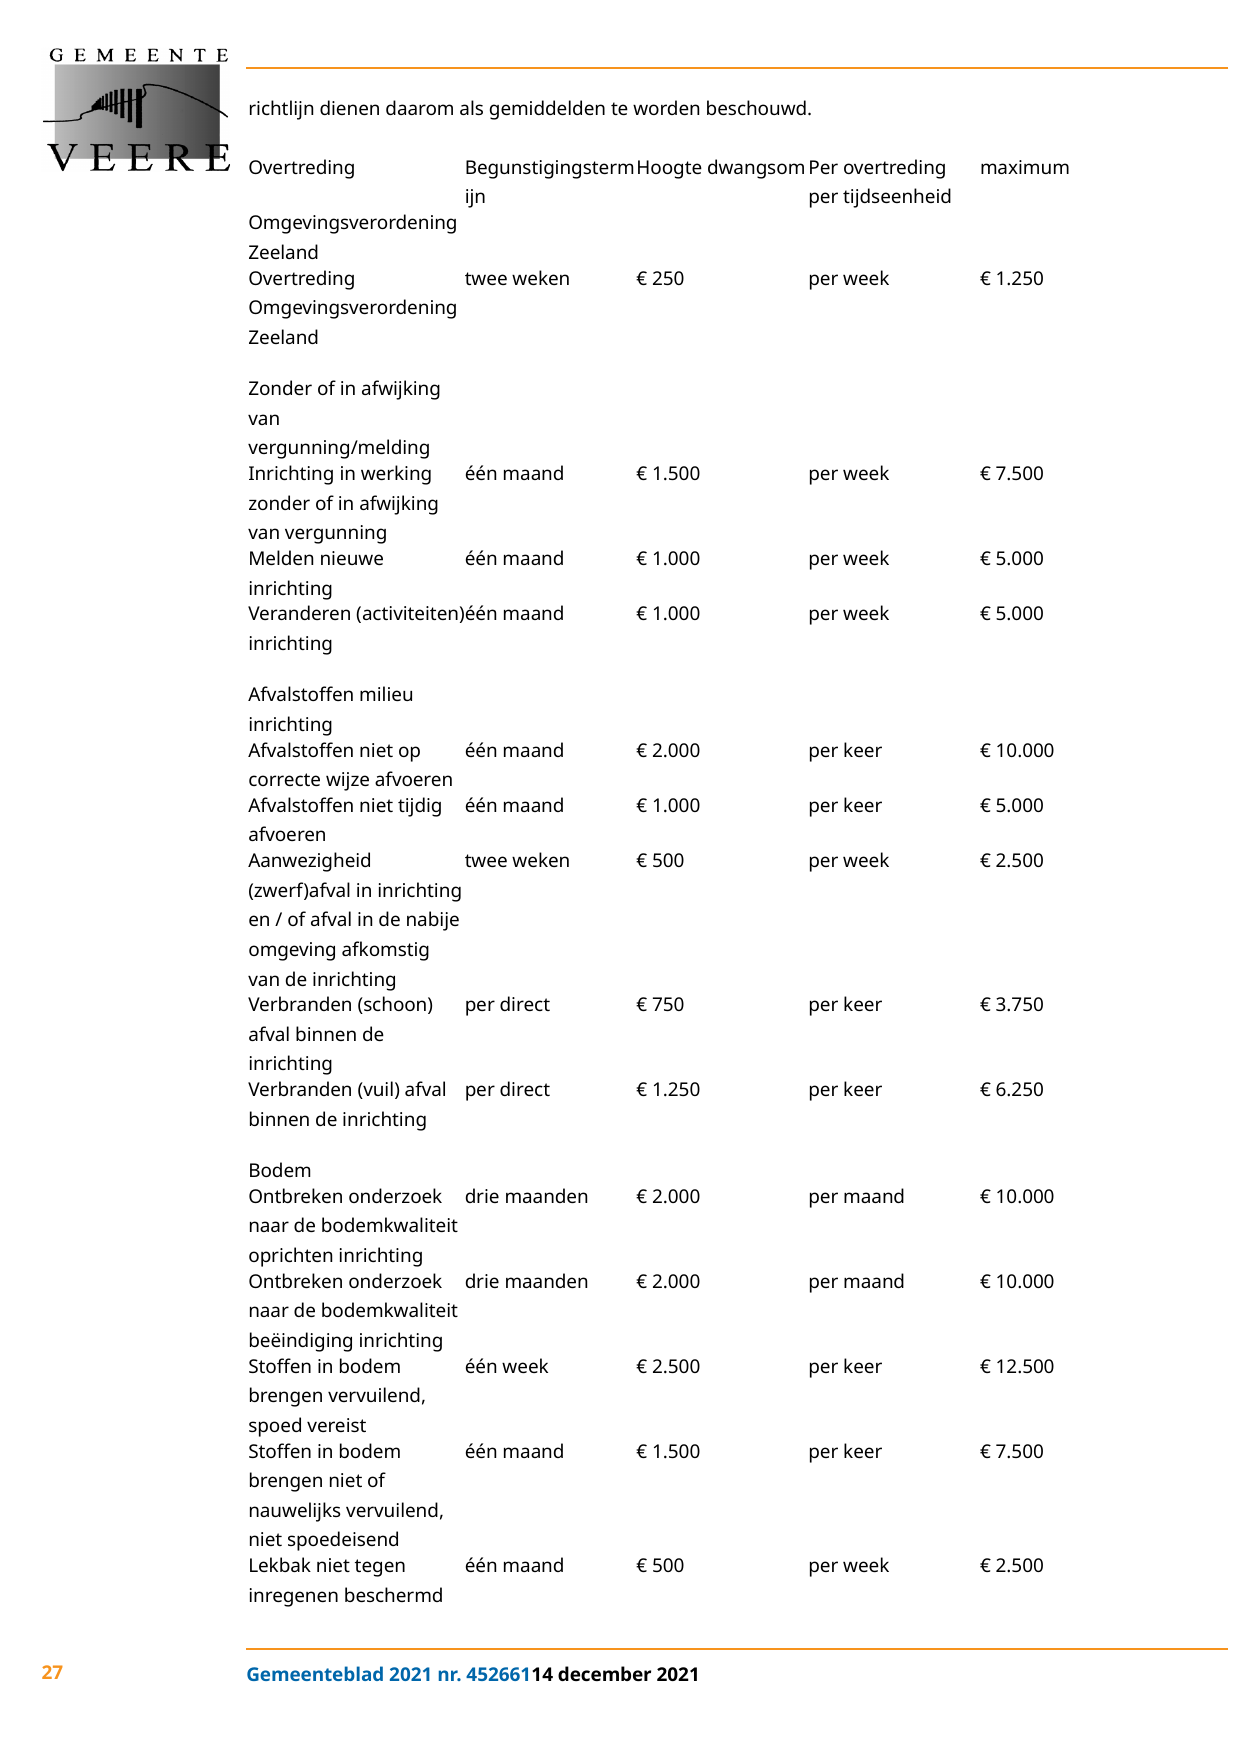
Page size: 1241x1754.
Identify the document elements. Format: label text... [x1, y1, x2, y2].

table_cell Stoffen in bodem brengen niet of nauwelijks vervuilend, niet spoedeisend [248, 1438, 464, 1552]
table_cell [808, 209, 980, 265]
table_cell € 750 [636, 991, 808, 1076]
table_cell Verbranden (schoon) afval binnen de inrichting [248, 991, 464, 1076]
table_cell [636, 1132, 808, 1157]
table_cell [248, 1132, 464, 1157]
table_cell één maand [465, 737, 636, 792]
table_cell € 1.000 [636, 600, 808, 656]
table_cell Afvalstoffen milieu inrichting [248, 681, 464, 737]
table_cell € 500 [636, 848, 808, 991]
table_header maximum [980, 154, 1152, 209]
table_cell [808, 681, 980, 737]
table_cell € 3.750 [980, 991, 1152, 1076]
table_cell [465, 350, 636, 375]
table_cell per direct [465, 1076, 636, 1132]
table_cell € 1.500 [636, 460, 808, 545]
table_cell Lekbak niet tegen inregenen beschermd [248, 1552, 464, 1608]
table_cell één week [465, 1353, 636, 1438]
table_cell Veranderen (activiteiten) inrichting [248, 600, 464, 656]
table_cell Ontbreken onderzoek naar de bodemkwaliteit beëindiging inrichting [248, 1268, 464, 1353]
table_cell Verbranden (vuil) afval binnen de inrichting [248, 1076, 464, 1132]
table_cell één maand [465, 460, 636, 545]
text richtlijn dienen daarom als gemiddelden te worden beschouwd. [248, 95, 1152, 121]
table_cell Overtreding Omgevingsverordening Zeeland [248, 265, 464, 349]
table_cell € 2.000 [636, 1268, 808, 1353]
table_cell [636, 350, 808, 375]
table_cell [248, 350, 464, 375]
table_cell per week [808, 265, 980, 349]
table_cell per week [808, 545, 980, 600]
table_cell [980, 1132, 1152, 1157]
table_cell [980, 209, 1152, 265]
table_header Hoogte dwangsom [636, 154, 808, 209]
table_cell € 5.000 [980, 792, 1152, 847]
table_cell per keer [808, 1353, 980, 1438]
table_header Overtreding [248, 154, 464, 209]
table_header Per overtreding per tijdseenheid [808, 154, 980, 209]
table_cell per week [808, 848, 980, 991]
table_cell [465, 681, 636, 737]
table_cell [465, 656, 636, 681]
table_cell € 250 [636, 265, 808, 349]
table_cell € 1.500 [636, 1438, 808, 1552]
table_cell € 7.500 [980, 1438, 1152, 1552]
table_cell [465, 375, 636, 460]
table_cell Afvalstoffen niet tijdig afvoeren [248, 792, 464, 847]
table_cell [636, 1158, 808, 1183]
table_cell twee weken [465, 265, 636, 349]
table_cell [465, 1132, 636, 1157]
table_cell [636, 681, 808, 737]
table_cell [808, 1158, 980, 1183]
table_cell één maand [465, 1438, 636, 1552]
table_cell € 500 [636, 1552, 808, 1608]
table_cell € 10.000 [980, 737, 1152, 792]
table_cell Stoffen in bodem brengen vervuilend, spoed vereist [248, 1353, 464, 1438]
table_cell € 2.500 [980, 1552, 1152, 1608]
table_cell Zonder of in afwijking van vergunning/melding [248, 375, 464, 460]
table_cell Ontbreken onderzoek naar de bodemkwaliteit oprichten inrichting [248, 1183, 464, 1268]
table_cell drie maanden [465, 1183, 636, 1268]
table_cell Inrichting in werking zonder of in afwijking van vergunning [248, 460, 464, 545]
table_cell per week [808, 600, 980, 656]
table_cell € 2.000 [636, 737, 808, 792]
table_cell één maand [465, 792, 636, 847]
table_cell € 10.000 [980, 1268, 1152, 1353]
table_cell [248, 656, 464, 681]
table_cell [465, 209, 636, 265]
table_cell Omgevingsverordening Zeeland [248, 209, 464, 265]
table_cell Aanwezigheid (zwerf)afval in inrichting en / of afval in de nabije omgeving afkomstig van de inrichting [248, 848, 464, 991]
table_cell twee weken [465, 848, 636, 991]
table_cell € 7.500 [980, 460, 1152, 545]
table_cell per maand [808, 1268, 980, 1353]
table_cell per keer [808, 991, 980, 1076]
table_cell drie maanden [465, 1268, 636, 1353]
table_cell [636, 209, 808, 265]
table_cell [808, 350, 980, 375]
table_cell [980, 681, 1152, 737]
table_header Begunstigingstermijn [465, 154, 636, 209]
table_cell [636, 656, 808, 681]
table_cell € 1.000 [636, 792, 808, 847]
table_cell € 2.000 [636, 1183, 808, 1268]
table_cell één maand [465, 1552, 636, 1608]
table_cell per keer [808, 737, 980, 792]
table_cell per week [808, 1552, 980, 1608]
table_cell per week [808, 460, 980, 545]
table_cell € 12.500 [980, 1353, 1152, 1438]
table_cell € 2.500 [636, 1353, 808, 1438]
picture [41, 47, 231, 172]
table_cell [636, 375, 808, 460]
table_cell [465, 1158, 636, 1183]
table_cell één maand [465, 545, 636, 600]
table_cell Afvalstoffen niet op correcte wijze afvoeren [248, 737, 464, 792]
table_cell [980, 350, 1152, 375]
table_cell per direct [465, 991, 636, 1076]
table_cell per keer [808, 1438, 980, 1552]
table_cell € 5.000 [980, 545, 1152, 600]
table_cell per keer [808, 792, 980, 847]
table_cell [808, 1132, 980, 1157]
table_cell € 10.000 [980, 1183, 1152, 1268]
table_cell € 2.500 [980, 848, 1152, 991]
table_cell [808, 656, 980, 681]
table_cell [980, 656, 1152, 681]
table_cell Melden nieuwe inrichting [248, 545, 464, 600]
table_cell [980, 1158, 1152, 1183]
table_cell Bodem [248, 1158, 464, 1183]
table_cell per maand [808, 1183, 980, 1268]
table_cell [808, 375, 980, 460]
table_cell per keer [808, 1076, 980, 1132]
table_cell [980, 375, 1152, 460]
table_cell € 1.000 [636, 545, 808, 600]
table_cell € 5.000 [980, 600, 1152, 656]
table_cell € 1.250 [636, 1076, 808, 1132]
table_cell één maand [465, 600, 636, 656]
table_cell € 1.250 [980, 265, 1152, 349]
table_cell € 6.250 [980, 1076, 1152, 1132]
